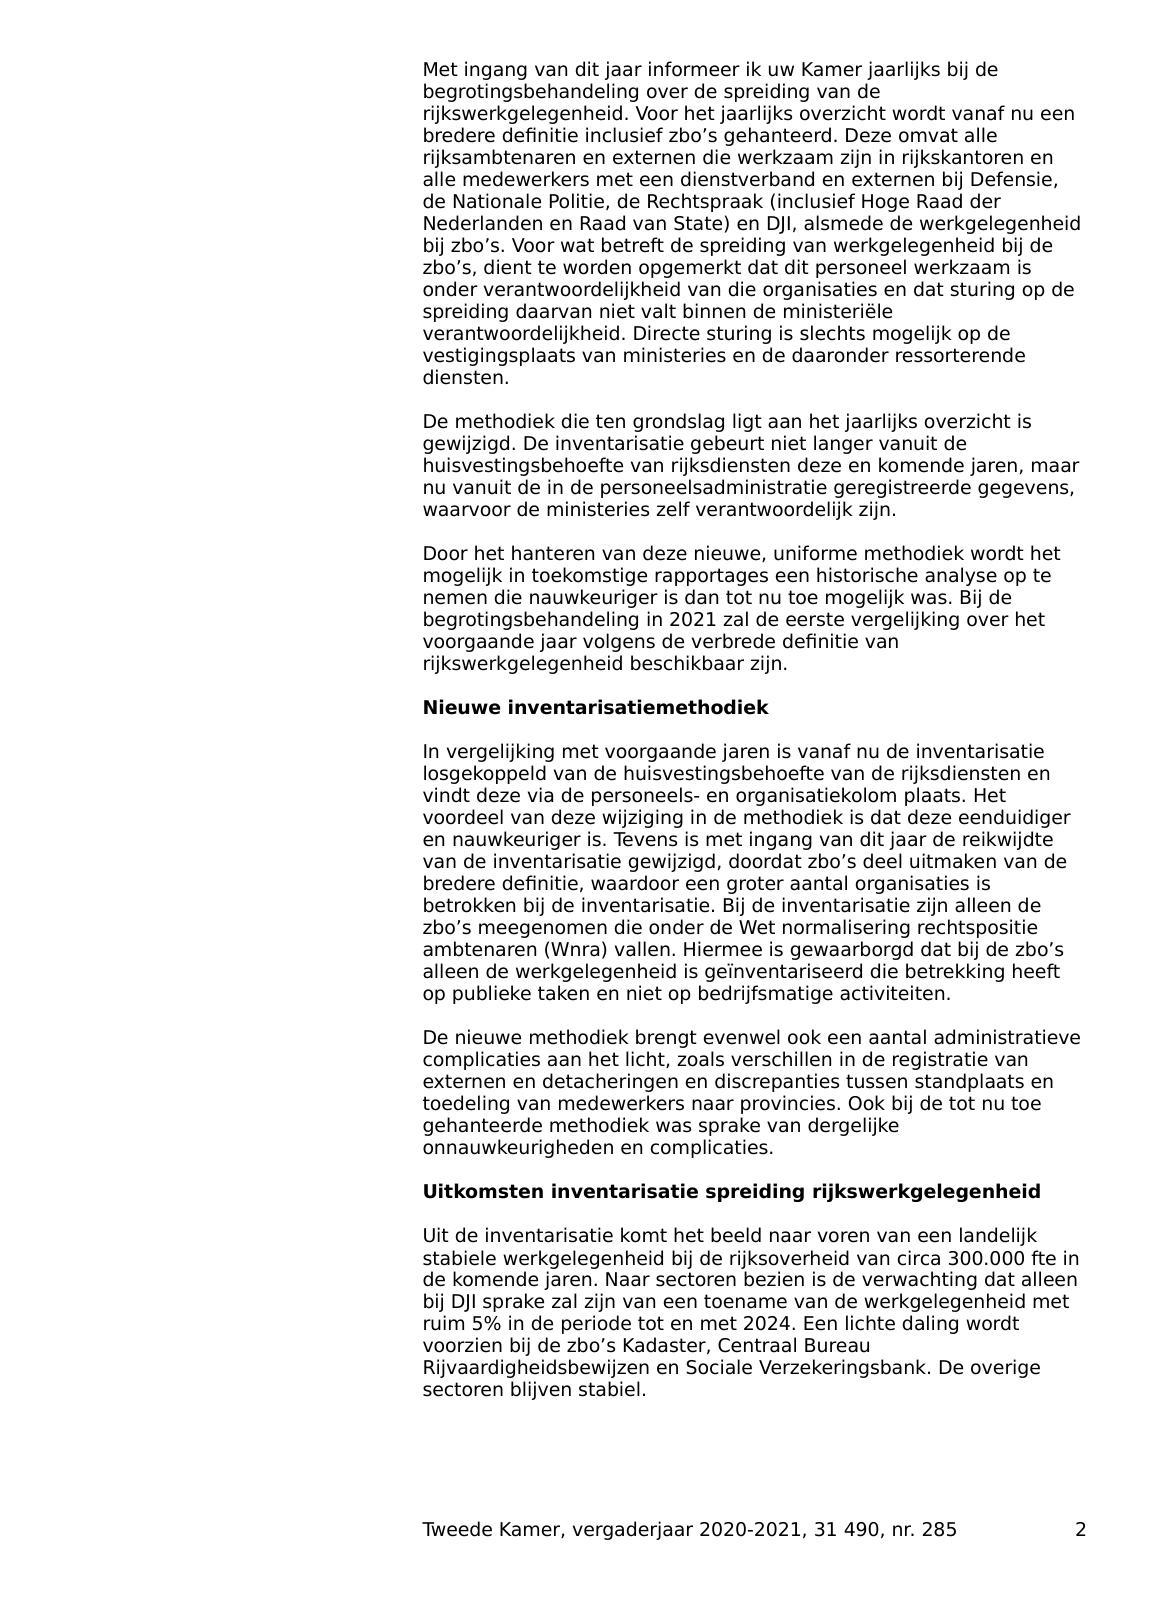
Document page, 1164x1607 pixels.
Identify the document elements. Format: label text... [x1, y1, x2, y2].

text Door het hanteren van deze nieuwe, uniforme methodiek wordt het mogelijk in toekomstige rapportages een historische analyse op te nemen die nauwkeuriger is dan tot nu toe mogelijk was. Bij de begrotingsbehandeling in 2021 zal de eerste vergelijking over het voorgaande jaar volgens de verbrede definitie van rijkswerkgelegenheid beschikbaar zijn. [422, 543, 1087, 675]
text De nieuwe methodiek brengt evenwel ook een aantal administratieve complicaties aan het licht, zoals verschillen in de registratie van externen en detacheringen en discrepanties tussen standplaats en toedeling van medewerkers naar provincies. Ook bij de tot nu toe gehanteerde methodiek was sprake van dergelijke onnauwkeurigheden en complicaties. [422, 1027, 1087, 1159]
subtitle Nieuwe inventarisatiemethodiek [422, 697, 1087, 719]
text Met ingang van dit jaar informeer ik uw Kamer jaarlijks bij de begrotingsbehandeling over de spreiding van de rijkswerkgelegenheid. Voor het jaarlijks overzicht wordt vanaf nu een bredere definitie inclusief zbo’s gehanteerd. Deze omvat alle rijksambtenaren en externen die werkzaam zijn in rijkskantoren en alle medewerkers met een dienstverband en externen bij Defensie, de Nationale Politie, de Rechtspraak (inclusief Hoge Raad der Nederlanden en Raad van State) en DJI, alsmede de werkgelegenheid bij zbo’s. Voor wat betreft de spreiding van werkgelegenheid bij de zbo’s, dient te worden opgemerkt dat dit personeel werkzaam is onder verantwoordelijkheid van die organisaties en dat sturing op de spreiding daarvan niet valt binnen de ministeriële verantwoordelijkheid. Directe sturing is slechts mogelijk op de vestigingsplaats van ministeries en de daaronder ressorterende diensten. [422, 59, 1087, 389]
subtitle Uitkomsten inventarisatie spreiding rijkswerkgelegenheid [422, 1181, 1087, 1203]
text In vergelijking met voorgaande jaren is vanaf nu de inventarisatie losgekoppeld van de huisvestingsbehoefte van de rijksdiensten en vindt deze via de personeels- en organisatiekolom plaats. Het voordeel van deze wijziging in de methodiek is dat deze eenduidiger en nauwkeuriger is. Tevens is met ingang van dit jaar de reikwijdte van de inventarisatie gewijzigd, doordat zbo’s deel uitmaken van de bredere definitie, waardoor een groter aantal organisaties is betrokken bij de inventarisatie. Bij de inventarisatie zijn alleen de zbo’s meegenomen die onder de Wet normalisering rechtspositie ambtenaren (Wnra) vallen. Hiermee is gewaarborgd dat bij de zbo’s alleen de werkgelegenheid is geïnventariseerd die betrekking heeft op publieke taken en niet op bedrijfsmatige activiteiten. [422, 741, 1087, 1005]
text Uit de inventarisatie komt het beeld naar voren van een landelijk stabiele werkgelegenheid bij de rijksoverheid van circa 300.000 fte in de komende jaren. Naar sectoren bezien is de verwachting dat alleen bij DJI sprake zal zijn van een toename van de werkgelegenheid met ruim 5% in de periode tot en met 2024. Een lichte daling wordt voorzien bij de zbo’s Kadaster, Centraal Bureau Rijvaardigheidsbewijzen en Sociale Verzekeringsbank. De overige sectoren blijven stabiel. [422, 1225, 1087, 1401]
text De methodiek die ten grondslag ligt aan het jaarlijks overzicht is gewijzigd. De inventarisatie gebeurt niet langer vanuit de huisvestingsbehoefte van rijksdiensten deze en komende jaren, maar nu vanuit de in de personeelsadministratie geregistreerde gegevens, waarvoor de ministeries zelf verantwoordelijk zijn. [422, 411, 1087, 521]
